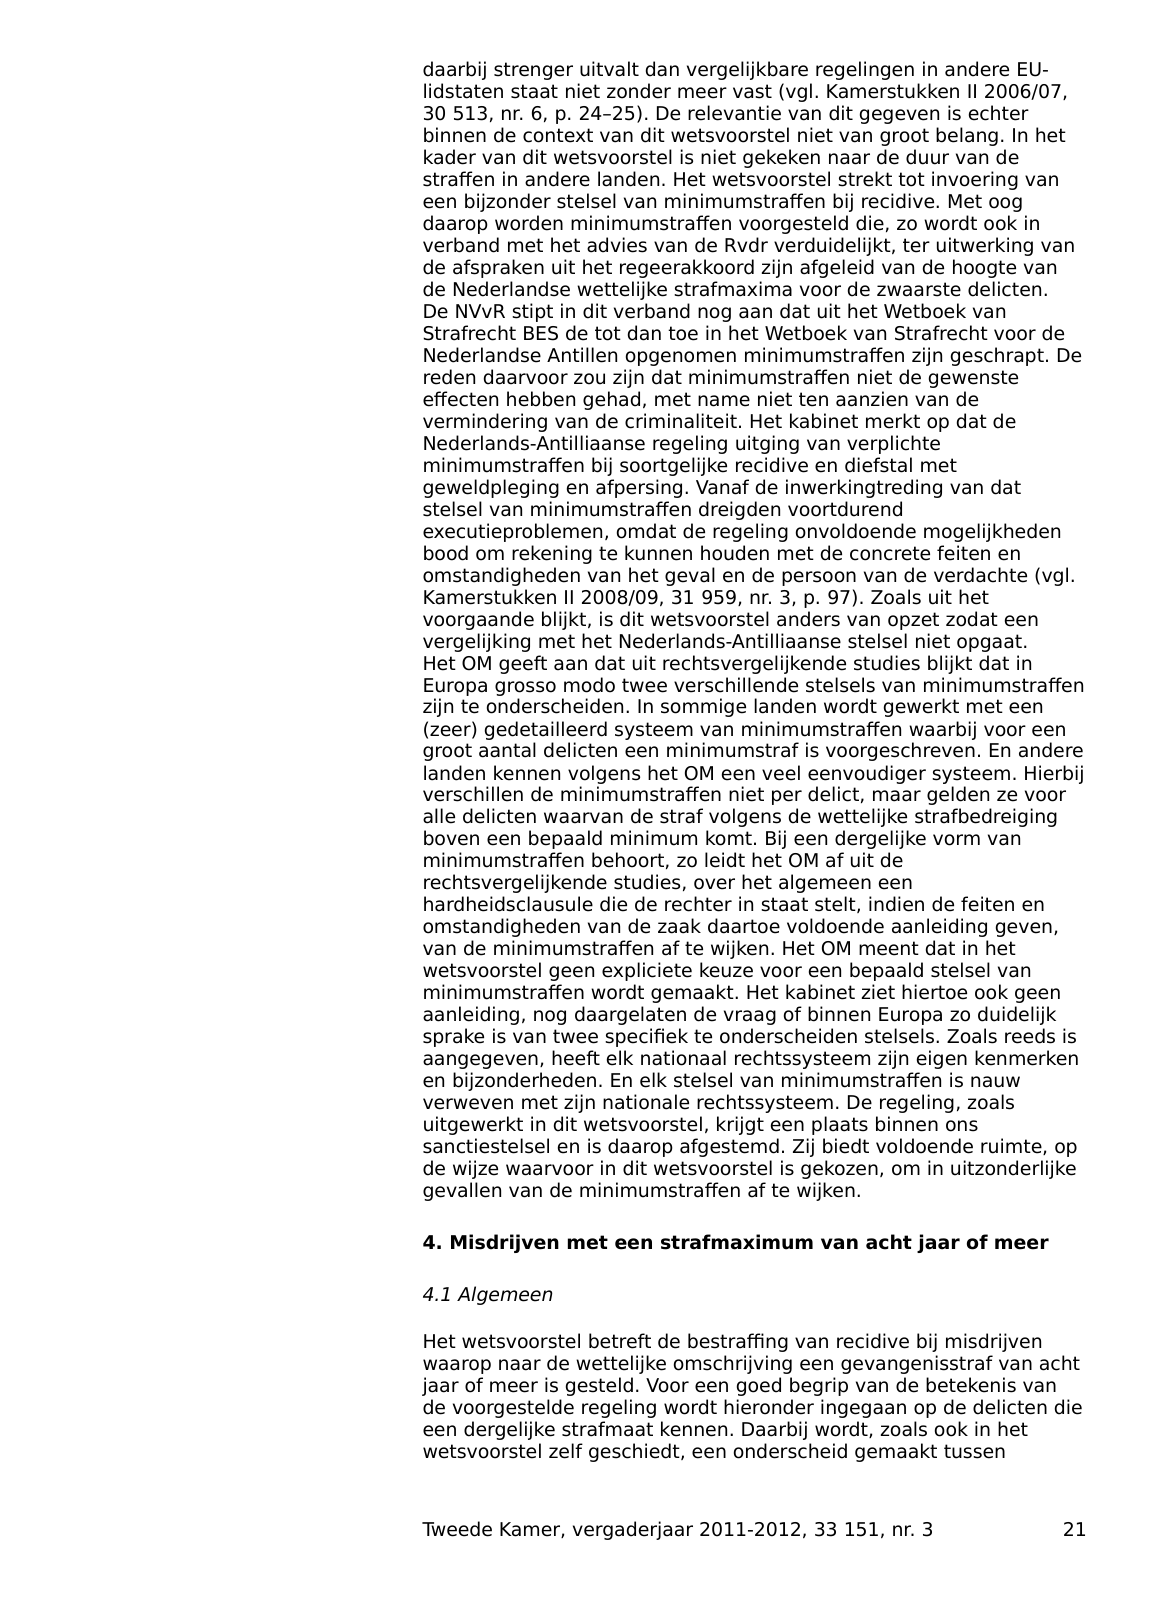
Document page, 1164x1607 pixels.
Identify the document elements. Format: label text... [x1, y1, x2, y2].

subtitle 4. Misdrijven met een strafmaximum van acht jaar of meer [422, 1232, 1087, 1254]
text De NVvR stipt in dit verband nog aan dat uit het Wetboek van Strafrecht BES de tot dan toe in het Wetboek van Strafrecht voor de Nederlandse Antillen opgenomen minimumstraffen zijn geschrapt. De reden daarvoor zou zijn dat minimumstraffen niet de gewenste effecten hebben gehad, met name niet ten aanzien van de vermindering van de criminaliteit. Het kabinet merkt op dat de Nederlands-Antilliaanse regeling uitging van verplichte minimumstraffen bij soortgelijke recidive en diefstal met geweldpleging en afpersing. Vanaf de inwerkingtreding van dat stelsel van minimumstraffen dreigden voortdurend executieproblemen, omdat de regeling onvoldoende mogelijkheden bood om rekening te kunnen houden met de concrete feiten en omstandigheden van het geval en de persoon van de verdachte (vgl. Kamerstukken II 2008/09, 31 959, nr. 3, p. 97). Zoals uit het voorgaande blijkt, is dit wetsvoorstel anders van opzet zodat een vergelijking met het Nederlands-Antilliaanse stelsel niet opgaat. [422, 301, 1087, 652]
text daarbij strenger uitvalt dan vergelijkbare regelingen in andere EU-lidstaten staat niet zonder meer vast (vgl. Kamerstukken II 2006/07, 30 513, nr. 6, p. 24–25). De relevantie van dit gegeven is echter binnen de context van dit wetsvoorstel niet van groot belang. In het kader van dit wetsvoorstel is niet gekeken naar de duur van de straffen in andere landen. Het wetsvoorstel strekt tot invoering van een bijzonder stelsel van minimumstraffen bij recidive. Met oog daarop worden minimumstraffen voorgesteld die, zo wordt ook in verband met het advies van de Rvdr verduidelijkt, ter uitwerking van de afspraken uit het regeerakkoord zijn afgeleid van de hoogte van de Nederlandse wettelijke strafmaxima voor de zwaarste delicten. [422, 59, 1087, 301]
subtitle 4.1 Algemeen [422, 1284, 1087, 1306]
text Het wetsvoorstel betreft de bestraffing van recidive bij misdrijven waarop naar de wettelijke omschrijving een gevangenisstraf van acht jaar of meer is gesteld. Voor een goed begrip van de betekenis van de voorgestelde regeling wordt hieronder ingegaan op de delicten die een dergelijke strafmaat kennen. Daarbij wordt, zoals ook in het wetsvoorstel zelf geschiedt, een onderscheid gemaakt tussen [422, 1331, 1087, 1463]
text Het OM geeft aan dat uit rechtsvergelijkende studies blijkt dat in Europa grosso modo twee verschillende stelsels van minimumstraffen zijn te onderscheiden. In sommige landen wordt gewerkt met een (zeer) gedetailleerd systeem van minimumstraffen waarbij voor een groot aantal delicten een minimumstraf is voorgeschreven. En andere landen kennen volgens het OM een veel eenvoudiger systeem. Hierbij verschillen de minimumstraffen niet per delict, maar gelden ze voor alle delicten waarvan de straf volgens de wettelijke strafbedreiging boven een bepaald minimum komt. Bij een dergelijke vorm van minimumstraffen behoort, zo leidt het OM af uit de rechtsvergelijkende studies, over het algemeen een hardheidsclausule die de rechter in staat stelt, indien de feiten en omstandigheden van de zaak daartoe voldoende aanleiding geven, van de minimumstraffen af te wijken. Het OM meent dat in het wetsvoorstel geen expliciete keuze voor een bepaald stelsel van minimumstraffen wordt gemaakt. Het kabinet ziet hiertoe ook geen aanleiding, nog daargelaten de vraag of binnen Europa zo duidelijk sprake is van twee specifiek te onderscheiden stelsels. Zoals reeds is aangegeven, heeft elk nationaal rechtssysteem zijn eigen kenmerken en bijzonderheden. En elk stelsel van minimumstraffen is nauw verweven met zijn nationale rechtssysteem. De regeling, zoals uitgewerkt in dit wetsvoorstel, krijgt een plaats binnen ons sanctiestelsel en is daarop afgestemd. Zij biedt voldoende ruimte, op de wijze waarvoor in dit wetsvoorstel is gekozen, om in uitzonderlijke gevallen van de minimumstraffen af te wijken. [422, 652, 1087, 1202]
